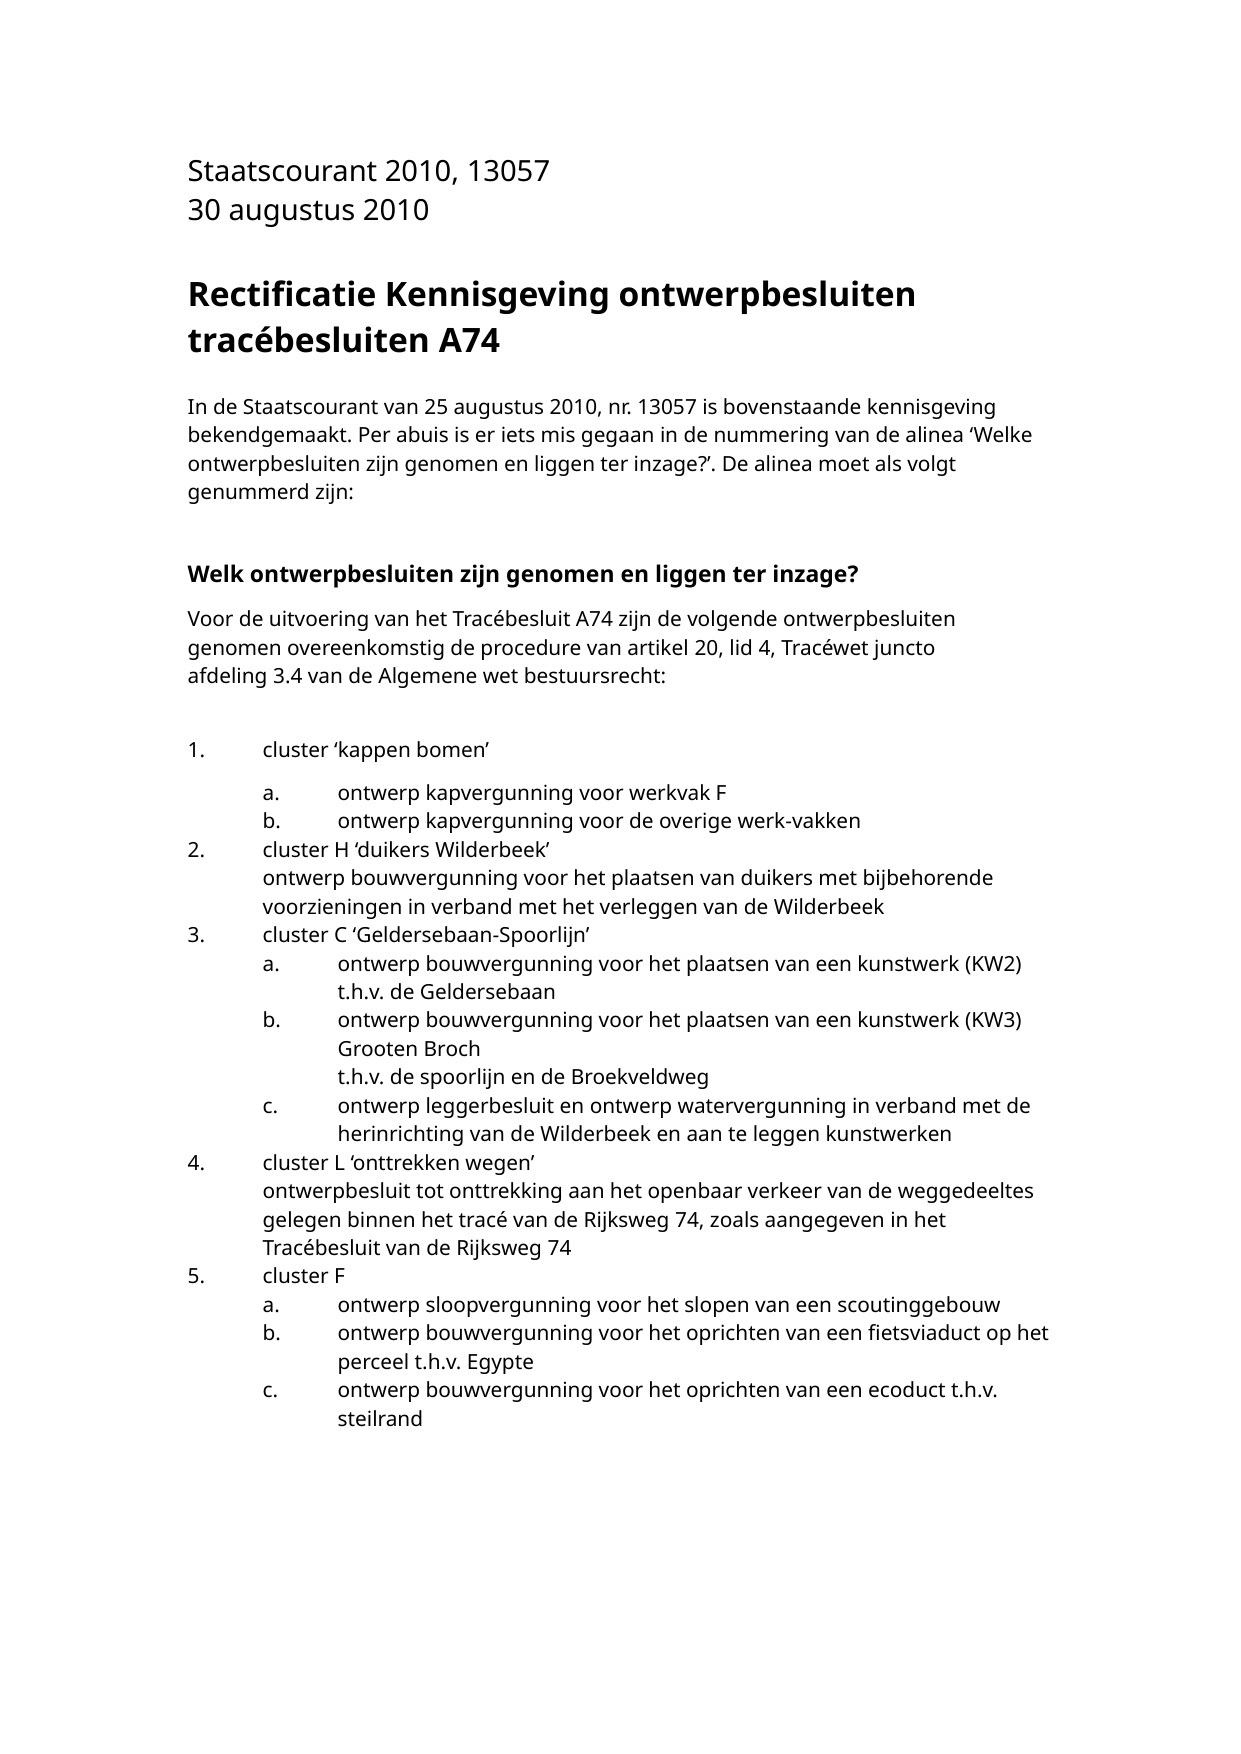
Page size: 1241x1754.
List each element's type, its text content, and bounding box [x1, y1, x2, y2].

list ontwerp bouwvergunning voor het plaatsen van een kunstwerk (KW2) t.h.v. de Geldersebaan [262, 949, 1053, 1006]
list ontwerp kapvergunning voor de overige werk-vakken [262, 807, 1053, 835]
list ontwerp bouwvergunning voor het plaatsen van duikers met bijbehorende voorzieningen in verband met het verleggen van de Wilderbeek [187, 863, 1053, 920]
text 30 augustus 2010 [187, 190, 1053, 229]
text In de Staatscourant van 25 augustus 2010, nr. 13057 is bovenstaande kennisgeving bekendgemaakt. Per abuis is er iets mis gegaan in de nummering van de alinea ‘Welke ontwerpbesluiten zijn genomen en liggen ter inzage?’. De alinea moet als volgt genummerd zijn: [187, 392, 1053, 506]
list ontwerp kapvergunning voor werkvak F [262, 778, 1053, 807]
text Voor de uitvoering van het Tracébesluit A74 zijn de volgende ontwerpbesluiten genomen overeenkomstig de procedure van artikel 20, lid 4, Tracéwet juncto afdeling 3.4 van de Algemene wet bestuursrecht: [187, 604, 1053, 690]
list ontwerp leggerbesluit en ontwerp watervergunning in verband met de herinrichting van de Wilderbeek en aan te leggen kunstwerken [262, 1091, 1053, 1148]
list cluster ‘kappen bomen’ [187, 735, 1053, 763]
list ontwerpbesluit tot onttrekking aan het openbaar verkeer van de weggedeeltes gelegen binnen het tracé van de Rijksweg 74, zoals aangegeven in het Tracébesluit van de Rijksweg 74 [187, 1176, 1053, 1262]
subtitle Welk ontwerpbesluiten zijn genomen en liggen ter inzage? [187, 558, 1053, 589]
subtitle Rectificatie Kennisgeving ontwerpbesluiten tracébesluiten A74 [187, 271, 1053, 362]
list cluster C ‘Geldersebaan-Spoorlijn’ [187, 920, 1053, 949]
list cluster L ‘onttrekken wegen’ [187, 1148, 1053, 1176]
list cluster H ‘duikers Wilderbeek’ [187, 835, 1053, 863]
list ontwerp bouwvergunning voor het oprichten van een ecoduct t.h.v. steilrand [262, 1375, 1053, 1432]
list ontwerp sloopvergunning voor het slopen van een scoutinggebouw [262, 1290, 1053, 1318]
list ontwerp bouwvergunning voor het oprichten van een fietsviaduct op het perceel t.h.v. Egypte [262, 1318, 1053, 1375]
list ontwerp bouwvergunning voor het plaatsen van een kunstwerk (KW3) Grooten Broch [262, 1006, 1053, 1062]
list cluster F [187, 1262, 1053, 1290]
text Staatscourant 2010, 13057 [187, 150, 1053, 190]
list t.h.v. de spoorlijn en de Broekveldweg [262, 1062, 1053, 1091]
